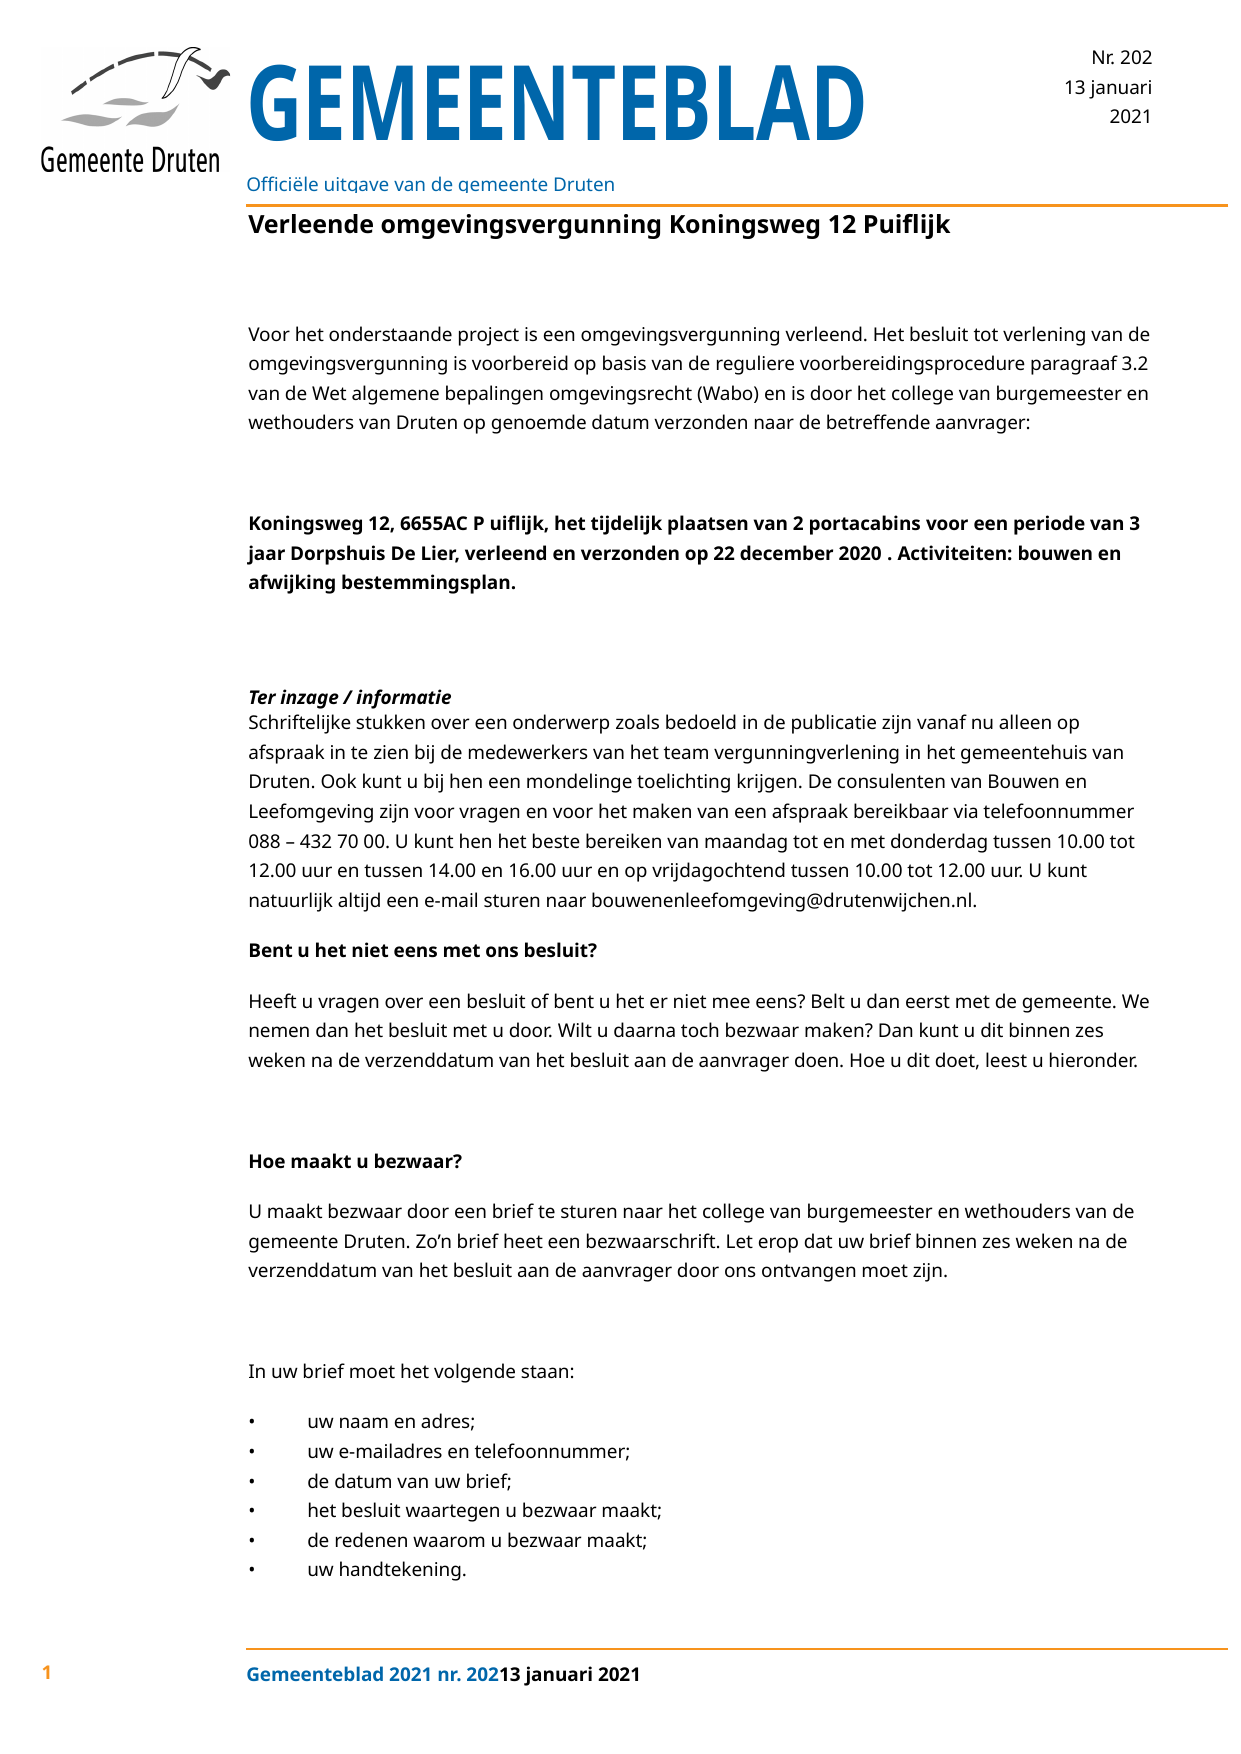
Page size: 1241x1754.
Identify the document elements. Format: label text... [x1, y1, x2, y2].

text Bent u het niet eens met ons besluit? [248, 937, 1152, 963]
text Heeft u vragen over een besluit of bent u het er niet mee eens? Belt u dan eerst met de gemeente. We nemen dan het besluit met u door. Wilt u daarna toch bezwaar maken? Dan kunt u dit binnen zes weken na de verzenddatum van het besluit aan de aanvrager doen. Hoe u dit doet, leest u hieronder. [248, 988, 1152, 1073]
text Voor het onderstaande project is een omgevingsvergunning verleend. Het besluit tot verlening van de omgevingsvergunning is voorbereid op basis van de reguliere voorbereidingsprocedure paragraaf 3.2 van de Wet algemene bepalingen omgevingsrecht (Wabo) en is door het college van burgemeester en wethouders van Druten op genoemde datum verzonden naar de betreffende aanvrager: [248, 321, 1152, 435]
list uw e-mailadres en telefoonnummer; [248, 1438, 1152, 1464]
text Schriftelijke stukken over een onderwerp zoals bedoeld in de publicatie zijn vanaf nu alleen op afspraak in te zien bij de medewerkers van het team vergunningverlening in het gemeentehuis van Druten. Ook kunt u bij hen een mondelinge toelichting krijgen. De consulenten van Bouwen en Leefomgeving zijn voor vragen en voor het maken van een afspraak bereikbaar via telefoonnummer 088 – 432 70 00. U kunt hen het beste bereiken van maandag tot en met donderdag tussen 10.00 tot 12.00 uur en tussen 14.00 en 16.00 uur en op vrijdagochtend tussen 10.00 tot 12.00 uur. U kunt natuurlijk altijd een e-mail sturen naar bouwenenleefomgeving@drutenwijchen.nl. [248, 709, 1152, 913]
list de datum van uw brief; [248, 1468, 1152, 1494]
list het besluit waartegen u bezwaar maakt; [248, 1497, 1152, 1523]
text Verleende omgevingsvergunning Koningsweg 12 Puiflijk [248, 207, 1152, 241]
picture [41, 47, 231, 172]
text Koningsweg 12, 6655AC P uiflijk, het tijdelijk plaatsen van 2 portacabins voor een periode van 3 jaar Dorpshuis De Lier, verleend en verzonden op 22 december 2020 . Activiteiten: bouwen en afwijking bestemmingsplan. [248, 510, 1152, 595]
text U maakt bezwaar door een brief te sturen naar het college van burgemeester en wethouders van de gemeente Druten. Zo’n brief heet een bezwaarschrift. Let erop dat uw brief binnen zes weken na de verzenddatum van het besluit aan de aanvrager door ons ontvangen moet zijn. [248, 1198, 1152, 1283]
text In uw brief moet het volgende staan: [248, 1358, 1152, 1384]
text Ter inzage / informatie [248, 684, 1152, 709]
list uw naam en adres; [248, 1409, 1152, 1434]
list uw handtekening. [248, 1557, 1152, 1582]
list de redenen waarom u bezwaar maakt; [248, 1527, 1152, 1553]
text Hoe maakt u bezwaar? [248, 1148, 1152, 1174]
